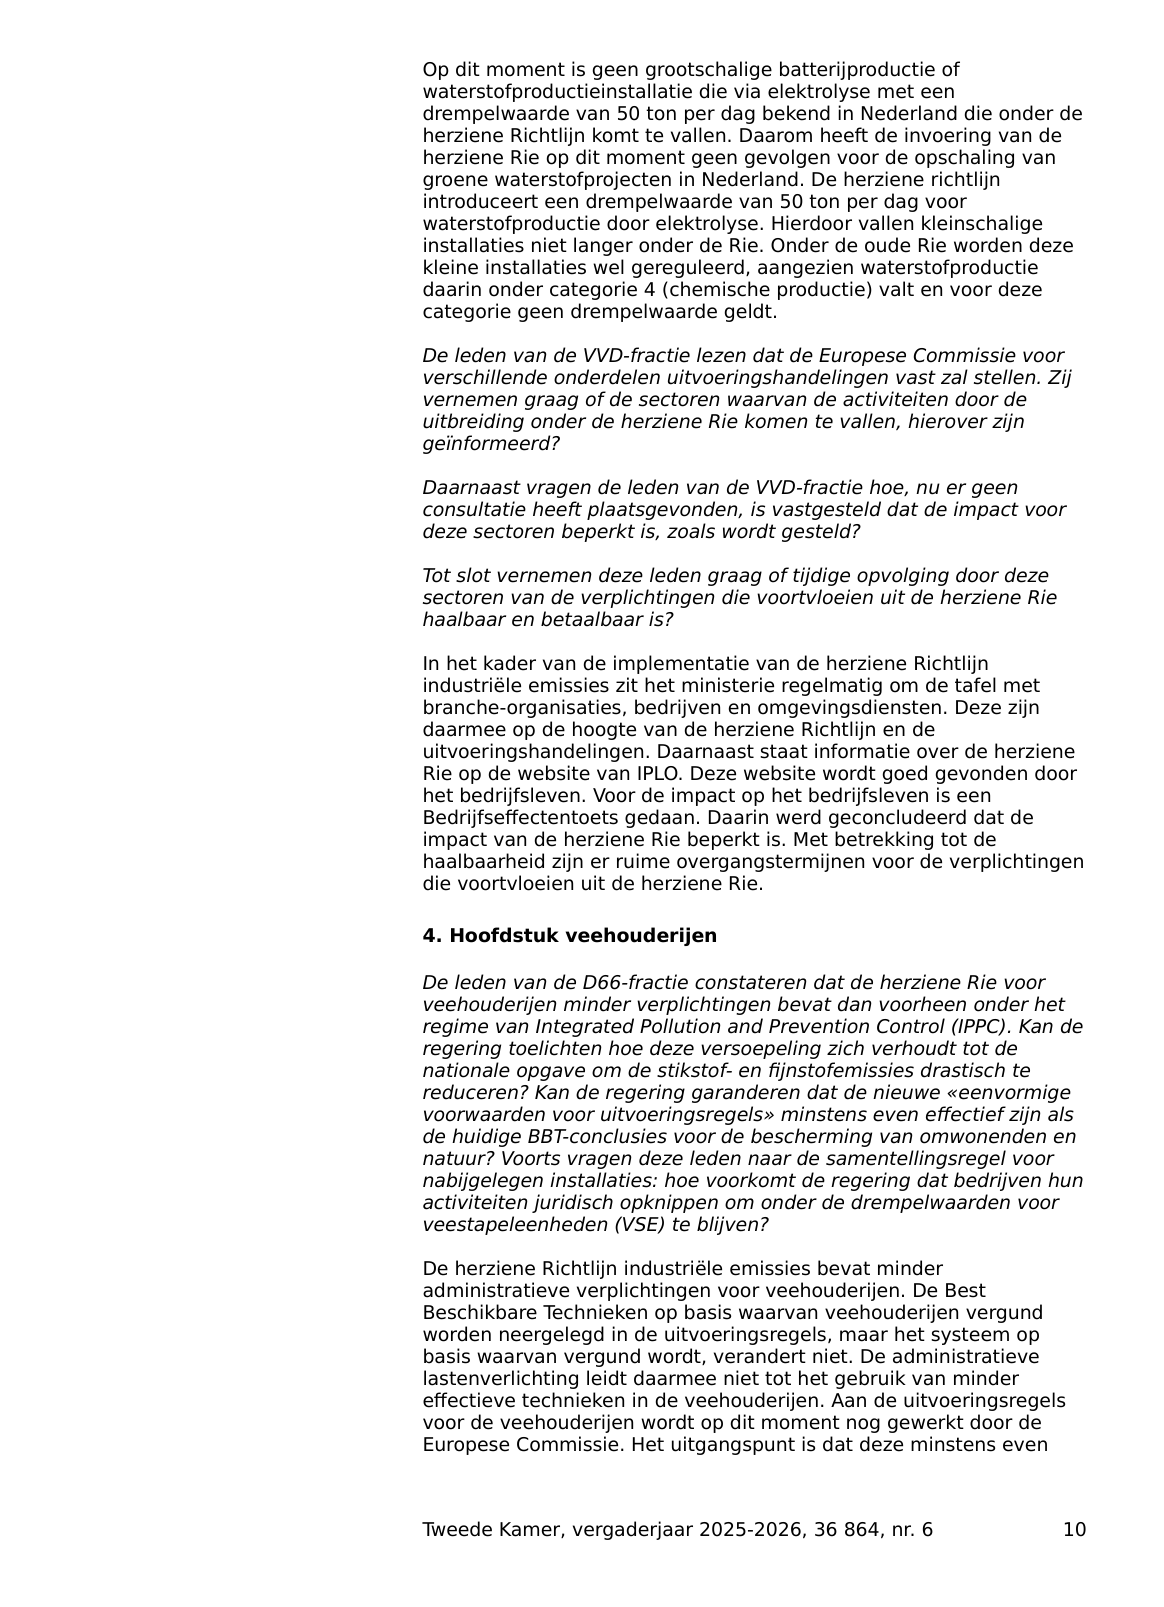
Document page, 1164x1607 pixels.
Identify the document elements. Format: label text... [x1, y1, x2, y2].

subtitle 4. Hoofdstuk veehouderijen [422, 925, 1087, 947]
text Daarnaast vragen de leden van de VVD-fractie hoe, nu er geen consultatie heeft plaatsgevonden, is vastgesteld dat de impact voor deze sectoren beperkt is, zoals wordt gesteld? [422, 477, 1087, 543]
text De herziene Richtlijn industriële emissies bevat minder administratieve verplichtingen voor veehouderijen. De Best Beschikbare Technieken op basis waarvan veehouderijen vergund worden neergelegd in de uitvoeringsregels, maar het systeem op basis waarvan vergund wordt, verandert niet. De administratieve lastenverlichting leidt daarmee niet tot het gebruik van minder effectieve technieken in de veehouderijen. Aan de uitvoeringsregels voor de veehouderijen wordt op dit moment nog gewerkt door de Europese Commissie. Het uitgangspunt is dat deze minstens even [422, 1258, 1087, 1456]
text In het kader van de implementatie van de herziene Richtlijn industriële emissies zit het ministerie regelmatig om de tafel met branche-organisaties, bedrijven en omgevingsdiensten. Deze zijn daarmee op de hoogte van de herziene Richtlijn en de uitvoeringshandelingen. Daarnaast staat informatie over de herziene Rie op de website van IPLO. Deze website wordt goed gevonden door het bedrijfsleven. Voor de impact op het bedrijfsleven is een Bedrijfseffectentoets gedaan. Daarin werd geconcludeerd dat de impact van de herziene Rie beperkt is. Met betrekking tot de haalbaarheid zijn er ruime overgangstermijnen voor de verplichtingen die voortvloeien uit de herziene Rie. [422, 653, 1087, 895]
text Op dit moment is geen grootschalige batterijproductie of waterstofproductieinstallatie die via elektrolyse met een drempelwaarde van 50 ton per dag bekend in Nederland die onder de herziene Richtlijn komt te vallen. Daarom heeft de invoering van de herziene Rie op dit moment geen gevolgen voor de opschaling van groene waterstofprojecten in Nederland. De herziene richtlijn introduceert een drempelwaarde van 50 ton per dag voor waterstofproductie door elektrolyse. Hierdoor vallen kleinschalige installaties niet langer onder de Rie. Onder de oude Rie worden deze kleine installaties wel gereguleerd, aangezien waterstofproductie daarin onder categorie 4 (chemische productie) valt en voor deze categorie geen drempelwaarde geldt. [422, 59, 1087, 323]
text De leden van de D66-fractie constateren dat de herziene Rie voor veehouderijen minder verplichtingen bevat dan voorheen onder het regime van Integrated Pollution and Prevention Control (IPPC). Kan de regering toelichten hoe deze versoepeling zich verhoudt tot de nationale opgave om de stikstof- en fijnstofemissies drastisch te reduceren? Kan de regering garanderen dat de nieuwe «eenvormige voorwaarden voor uitvoeringsregels» minstens even effectief zijn als de huidige BBT-conclusies voor de bescherming van omwonenden en natuur? Voorts vragen deze leden naar de samentellingsregel voor nabijgelegen installaties: hoe voorkomt de regering dat bedrijven hun activiteiten juridisch opknippen om onder de drempelwaarden voor veestapeleenheden (VSE) te blijven? [422, 972, 1087, 1236]
text Tot slot vernemen deze leden graag of tijdige opvolging door deze sectoren van de verplichtingen die voortvloeien uit de herziene Rie haalbaar en betaalbaar is? [422, 565, 1087, 631]
text De leden van de VVD-fractie lezen dat de Europese Commissie voor verschillende onderdelen uitvoeringshandelingen vast zal stellen. Zij vernemen graag of de sectoren waarvan de activiteiten door de uitbreiding onder de herziene Rie komen te vallen, hierover zijn geïnformeerd? [422, 345, 1087, 455]
